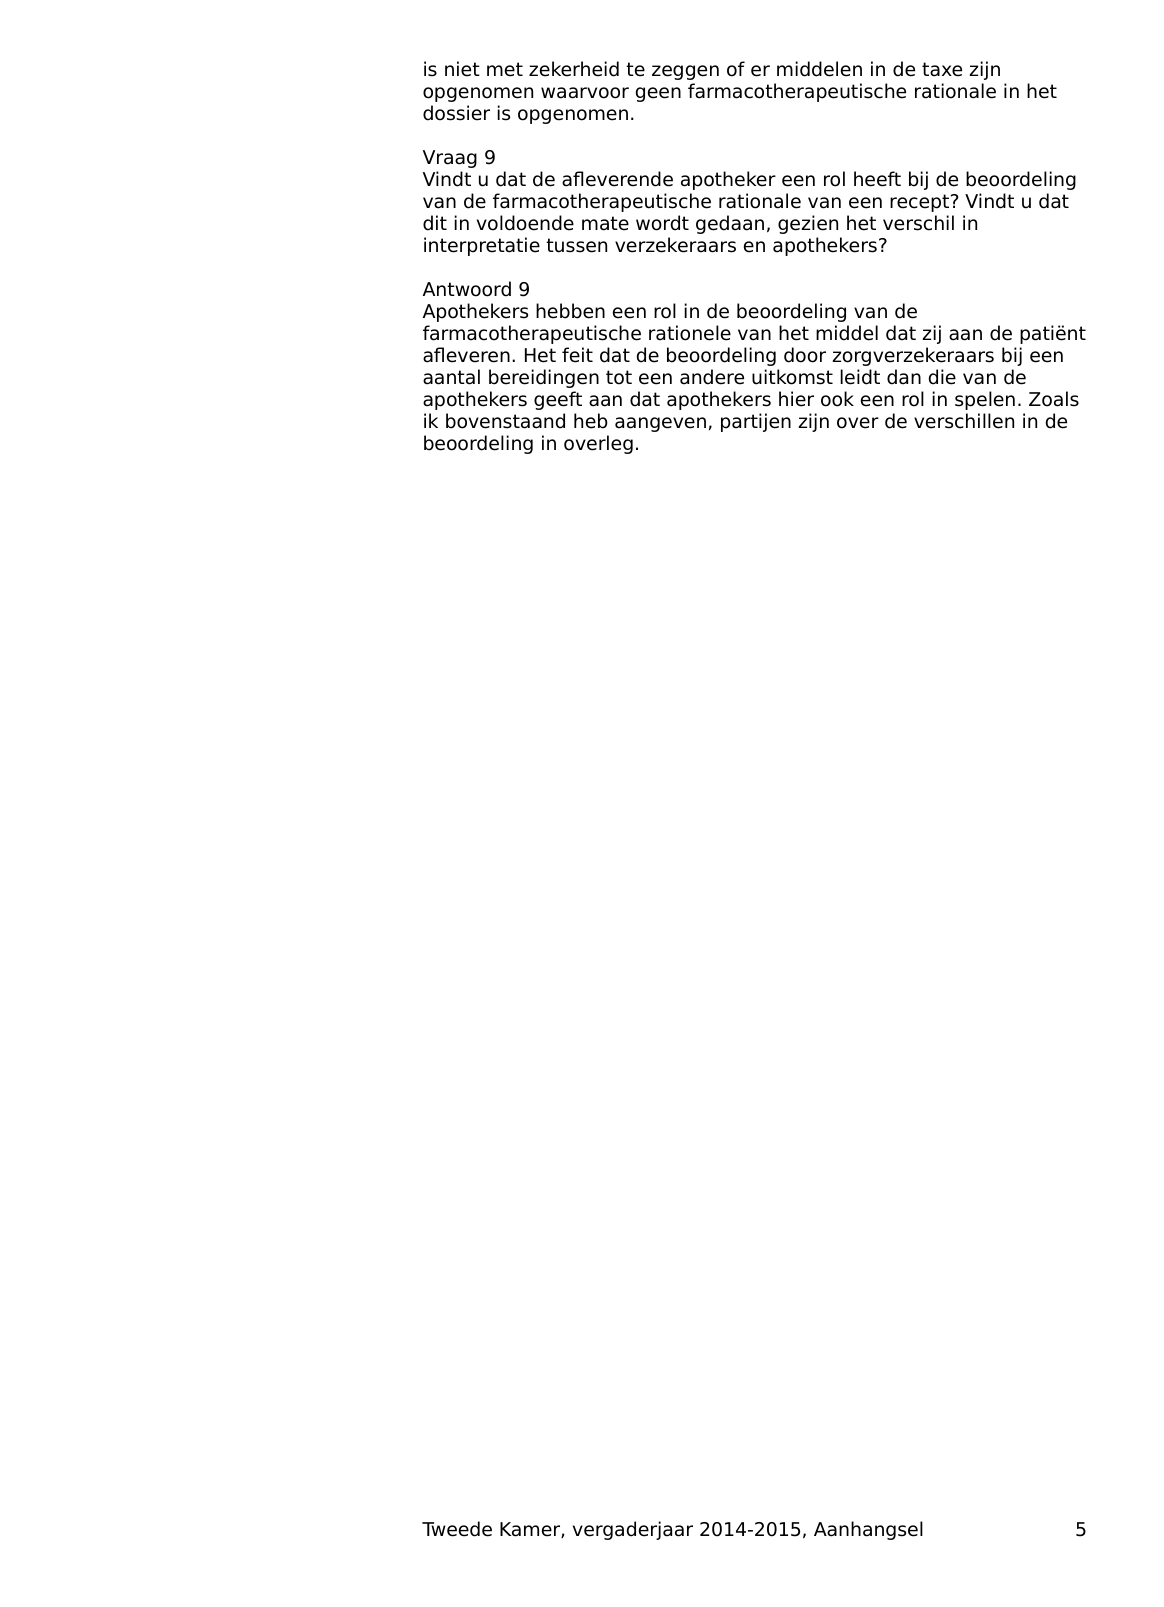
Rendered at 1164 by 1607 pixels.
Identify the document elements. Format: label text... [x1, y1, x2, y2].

text Antwoord 9 [422, 279, 1087, 301]
text Vindt u dat de afleverende apotheker een rol heeft bij de beoordeling van de farmacotherapeutische rationale van een recept? Vindt u dat dit in voldoende mate wordt gedaan, gezien het verschil in interpretatie tussen verzekeraars en apothekers? [422, 169, 1087, 257]
text Apothekers hebben een rol in de beoordeling van de farmacotherapeutische rationele van het middel dat zij aan de patiënt afleveren. Het feit dat de beoordeling door zorgverzekeraars bij een aantal bereidingen tot een andere uitkomst leidt dan die van de apothekers geeft aan dat apothekers hier ook een rol in spelen. Zoals ik bovenstaand heb aangeven, partijen zijn over de verschillen in de beoordeling in overleg. [422, 301, 1087, 455]
text is niet met zekerheid te zeggen of er middelen in de taxe zijn opgenomen waarvoor geen farmacotherapeutische rationale in het dossier is opgenomen. [422, 59, 1087, 125]
text Vraag 9 [422, 147, 1087, 169]
